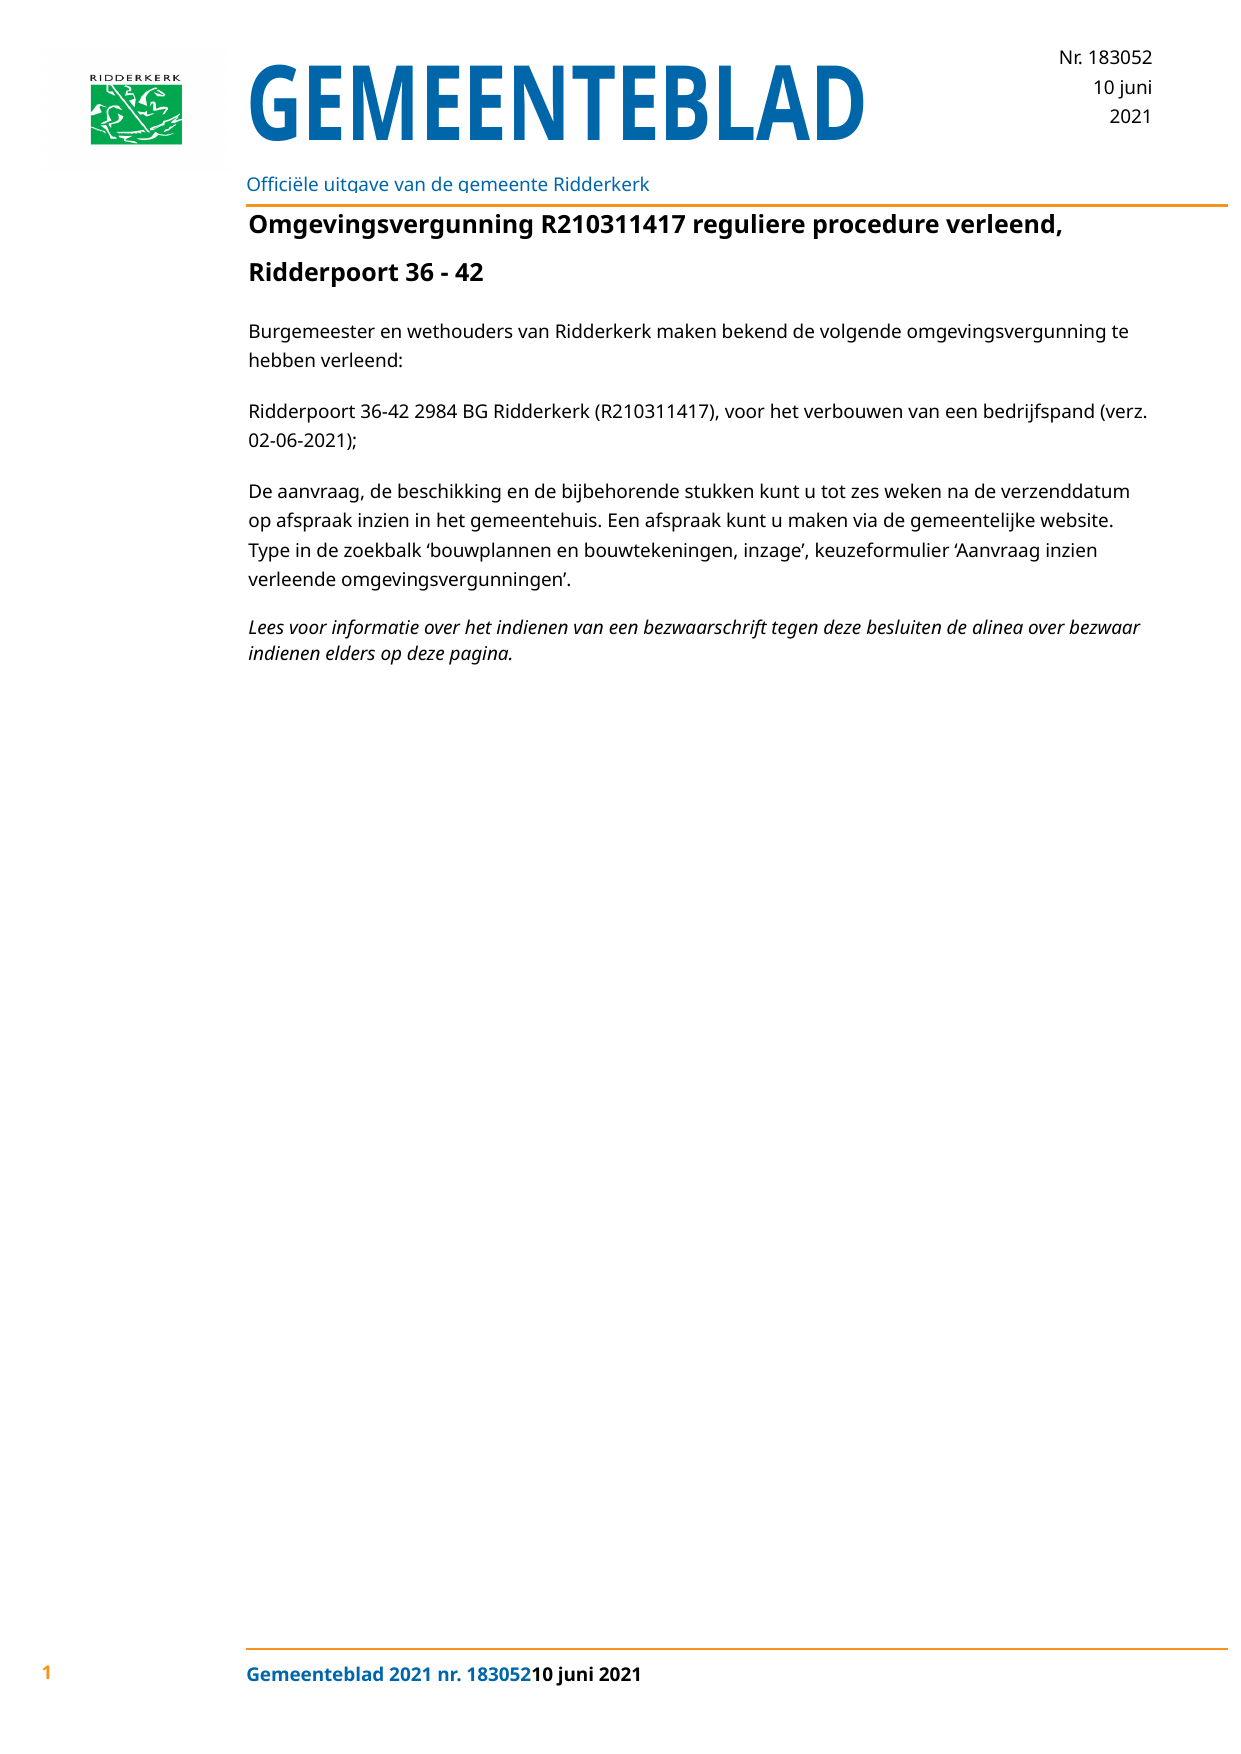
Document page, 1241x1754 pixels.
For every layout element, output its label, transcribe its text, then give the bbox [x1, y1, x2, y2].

picture [41, 47, 231, 172]
text Ridderpoort 36-42 2984 BG Ridderkerk (R210311417), voor het verbouwen van een bedrijfspand (verz. 02-06-2021); [248, 398, 1152, 453]
text De aanvraag, de beschikking en de bijbehorende stukken kunt u tot zes weken na de verzenddatum op afspraak inzien in het gemeentehuis. Een afspraak kunt u maken via de gemeentelijke website. Type in de zoekbalk ‘bouwplannen en bouwtekeningen, inzage’, keuzeformulier ‘Aanvraag inzien verleende omgevingsvergunningen’. [248, 478, 1152, 592]
text Omgevingsvergunning R210311417 reguliere procedure verleend, Ridderpoort 36 - 42 [248, 207, 1152, 288]
text Burgemeester en wethouders van Ridderkerk maken bekend de volgende omgevingsvergunning te hebben verleend: [248, 318, 1152, 373]
text Lees voor informatie over het indienen van een bezwaarschrift tegen deze besluiten de alinea over bezwaar indienen elders op deze pagina. [248, 614, 1152, 666]
